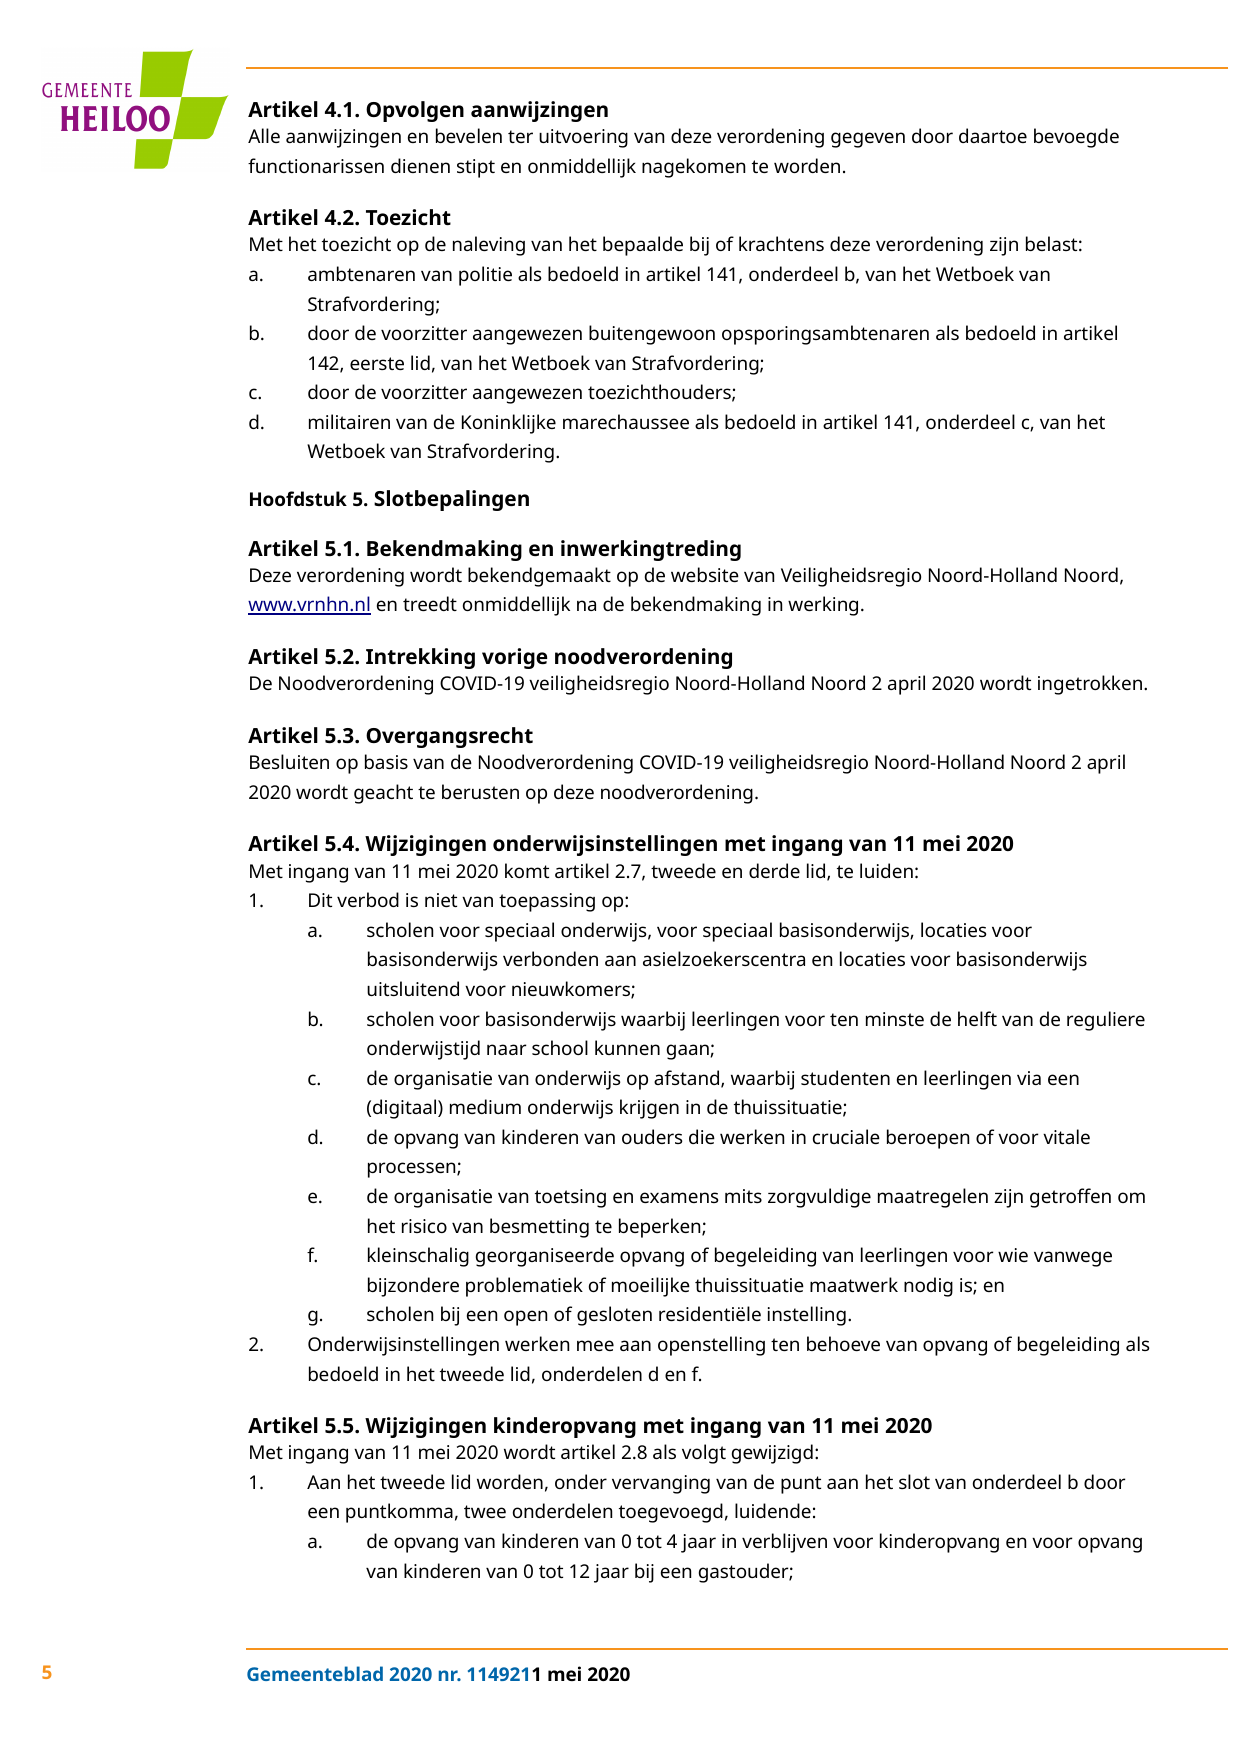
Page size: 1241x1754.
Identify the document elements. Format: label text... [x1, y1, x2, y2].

text De Noodverordening COVID-19 veiligheidsregio Noord-Holland Noord 2 april 2020 wordt ingetrokken. [248, 671, 1152, 696]
picture [41, 47, 231, 172]
list door de voorzitter aangewezen buitengewoon opsporingsambtenaren als bedoeld in artikel 142, eerste lid, van het Wetboek van Strafvordering; [248, 320, 1152, 376]
list militairen van de Koninklijke marechaussee als bedoeld in artikel 141, onderdeel c, van het Wetboek van Strafvordering. [248, 409, 1152, 464]
text Artikel 5.1. Bekendmaking en inwerkingtreding [248, 534, 1152, 562]
list de opvang van kinderen van ouders die werken in cruciale beroepen of voor vitale processen; [307, 1124, 1152, 1179]
list Aan het tweede lid worden, onder vervanging van de punt aan het slot van onderdeel b door een puntkomma, twee onderdelen toegevoegd, luidende: [248, 1469, 1152, 1524]
text Artikel 5.3. Overgangsrecht [248, 721, 1152, 749]
text Artikel 4.2. Toezicht [248, 203, 1152, 232]
text Met ingang van 11 mei 2020 komt artikel 2.7, tweede en derde lid, te luiden: [248, 858, 1152, 883]
list ambtenaren van politie als bedoeld in artikel 141, onderdeel b, van het Wetboek van Strafvordering; [248, 261, 1152, 317]
text Artikel 5.4. Wijzigingen onderwijsinstellingen met ingang van 11 mei 2020 [248, 829, 1152, 858]
text Besluiten op basis van de Noodverordening COVID-19 veiligheidsregio Noord-Holland Noord 2 april 2020 wordt geacht te berusten op deze noodverordening. [248, 749, 1152, 805]
text Alle aanwijzingen en bevelen ter uitvoering van deze verordening gegeven door daartoe bevoegde functionarissen dienen stipt en onmiddellijk nagekomen te worden. [248, 123, 1152, 178]
text Deze verordening wordt bekendgemaakt op de website van Veiligheidsregio Noord-Holland Noord, www.vrnhn.nl en treedt onmiddellijk na de bekendmaking in werking. [248, 562, 1152, 617]
text Met het toezicht op de naleving van het bepaalde bij of krachtens deze verordening zijn belast: [248, 232, 1152, 257]
list Onderwijsinstellingen werken mee aan openstelling ten behoeve van opvang of begeleiding als bedoeld in het tweede lid, onderdelen d en f. [248, 1331, 1152, 1386]
text Artikel 5.2. Intrekking vorige noodverordening [248, 642, 1152, 671]
list scholen voor basisonderwijs waarbij leerlingen voor ten minste de helft van de reguliere onderwijstijd naar school kunnen gaan; [307, 1006, 1152, 1061]
list door de voorzitter aangewezen toezichthouders; [248, 379, 1152, 405]
list Dit verbod is niet van toepassing op: [248, 887, 1152, 913]
text Met ingang van 11 mei 2020 wordt artikel 2.8 als volgt gewijzigd: [248, 1439, 1152, 1465]
text Artikel 4.1. Opvolgen aanwijzingen [248, 95, 1152, 123]
list scholen bij een open of gesloten residentiële instelling. [307, 1302, 1152, 1327]
text Artikel 5.5. Wijzigingen kinderopvang met ingang van 11 mei 2020 [248, 1411, 1152, 1439]
list de organisatie van onderwijs op afstand, waarbij studenten en leerlingen via een (digitaal) medium onderwijs krijgen in de thuissituatie; [307, 1065, 1152, 1120]
list kleinschalig georganiseerde opvang of begeleiding van leerlingen voor wie vanwege bijzondere problematiek of moeilijke thuissituatie maatwerk nodig is; en [307, 1242, 1152, 1298]
text Hoofdstuk 5. Slotbepalingen [248, 484, 1152, 513]
list scholen voor speciaal onderwijs, voor speciaal basisonderwijs, locaties voor basisonderwijs verbonden aan asielzoekerscentra en locaties voor basisonderwijs uitsluitend voor nieuwkomers; [307, 917, 1152, 1002]
list de organisatie van toetsing en examens mits zorgvuldige maatregelen zijn getroffen om het risico van besmetting te beperken; [307, 1183, 1152, 1238]
list de opvang van kinderen van 0 tot 4 jaar in verblijven voor kinderopvang en voor opvang van kinderen van 0 tot 12 jaar bij een gastouder; [307, 1528, 1152, 1584]
